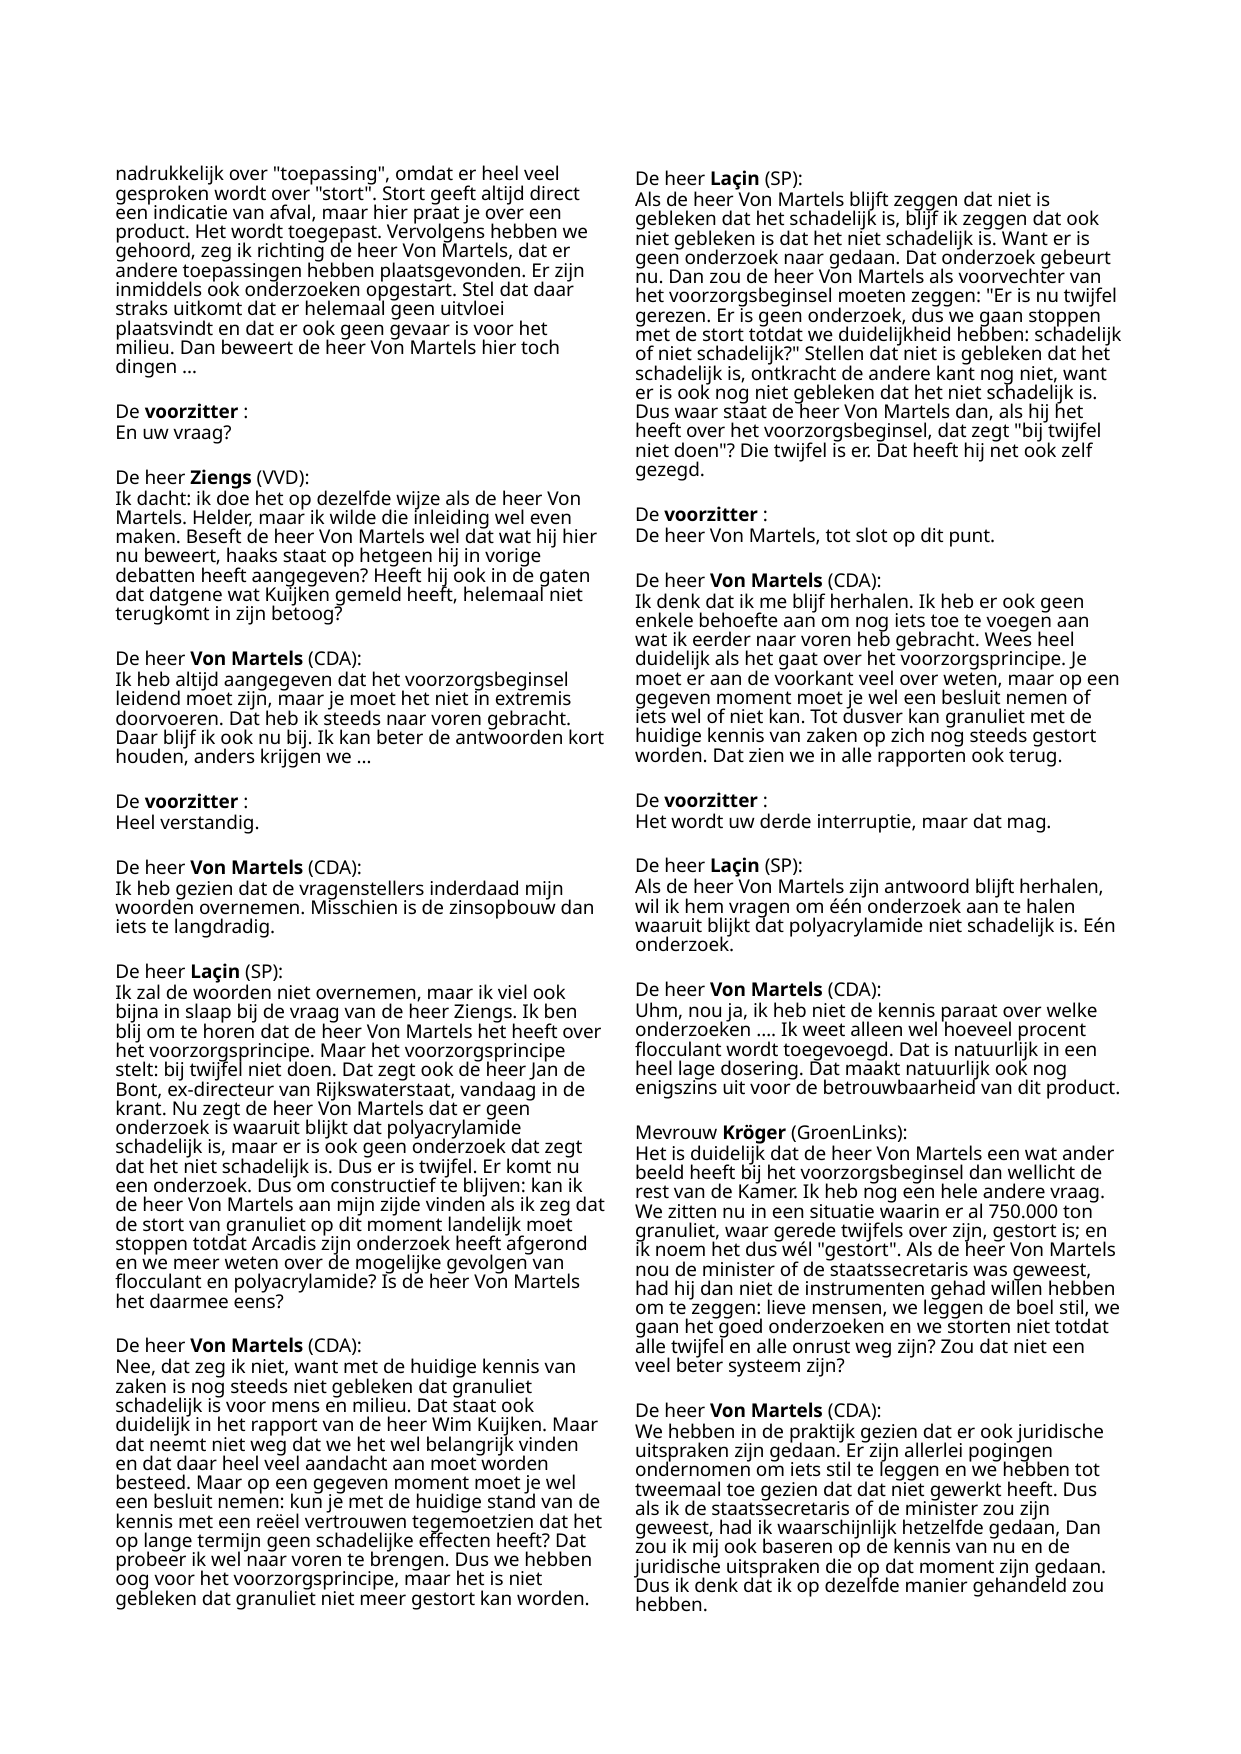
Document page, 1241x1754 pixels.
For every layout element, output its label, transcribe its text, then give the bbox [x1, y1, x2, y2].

text Heel verstandig. [115, 814, 605, 833]
text De heer Von Martels (CDA): [115, 854, 605, 880]
text De heer Von Martels (CDA): [115, 1333, 605, 1358]
text De heer Laçin (SP): [635, 165, 1125, 191]
text De heer Von Martels, tot slot op dit punt. [635, 527, 1125, 546]
text Mevrouw Kröger (GroenLinks): [635, 1119, 1125, 1145]
text De voorzitter : [115, 398, 605, 424]
text Uhm, nou ja, ik heb niet de kennis paraat over welke onderzoeken …. Ik weet alleen wel hoeveel procent flocculant wordt toegevoegd. Dat is natuurlijk in een heel lage dosering. Dat maakt natuurlijk ook nog enigszins uit voor de betrouwbaarheid van dit product. [635, 1002, 1125, 1098]
text De heer Von Martels (CDA): [635, 1397, 1125, 1423]
text De heer Von Martels (CDA): [635, 976, 1125, 1002]
text De heer Laçin (SP): [635, 853, 1125, 878]
text En uw vraag? [115, 424, 605, 443]
text De heer Ziengs (VVD): [115, 464, 605, 490]
text De heer Laçin (SP): [115, 958, 605, 984]
text Ik denk dat ik me blijf herhalen. Ik heb er ook geen enkele behoefte aan om nog iets toe te voegen aan wat ik eerder naar voren heb gebracht. Wees heel duidelijk als het gaat over het voorzorgsprincipe. Je moet er aan de voorkant veel over weten, maar op een gegeven moment moet je wel een besluit nemen of iets wel of niet kan. Tot dusver kan granuliet met de huidige kennis van zaken op zich nog steeds gestort worden. Dat zien we in alle rapporten ook terug. [635, 593, 1125, 766]
text Nee, dat zeg ik niet, want met de huidige kennis van zaken is nog steeds niet gebleken dat granuliet schadelijk is voor mens en milieu. Dat staat ook duidelijk in het rapport van de heer Wim Kuijken. Maar dat neemt niet weg dat we het wel belangrijk vinden en dat daar heel veel aandacht aan moet worden besteed. Maar op een gegeven moment moet je wel een besluit nemen: kun je met de huidige stand van de kennis met een reëel vertrouwen tegemoetzien dat het op lange termijn geen schadelijke effecten heeft? Dat probeer ik wel naar voren te brengen. Dus we hebben oog voor het voorzorgsprincipe, maar het is niet gebleken dat granuliet niet meer gestort kan worden. [115, 1358, 605, 1609]
text Ik dacht: ik doe het op dezelfde wijze als de heer Von Martels. Helder, maar ik wilde die inleiding wel even maken. Beseft de heer Von Martels wel dat wat hij hier nu beweert, haaks staat op hetgeen hij in vorige debatten heeft aangegeven? Heeft hij ook in de gaten dat datgene wat Kuijken gemeld heeft, helemaal niet terugkomt in zijn betoog? [115, 490, 605, 624]
text Het is duidelijk dat de heer Von Martels een wat ander beeld heeft bij het voorzorgsbeginsel dan wellicht de rest van de Kamer. Ik heb nog een hele andere vraag. We zitten nu in een situatie waarin er al 750.000 ton granuliet, waar gerede twijfels over zijn, gestort is; en ik noem het dus wél "gestort". Als de heer Von Martels nou de minister of de staatssecretaris was geweest, had hij dan niet de instrumenten gehad willen hebben om te zeggen: lieve mensen, we leggen de boel stil, we gaan het goed onderzoeken en we storten niet totdat alle twijfel en alle onrust weg zijn? Zou dat niet een veel beter systeem zijn? [635, 1145, 1125, 1376]
text Als de heer Von Martels zijn antwoord blijft herhalen, wil ik hem vragen om één onderzoek aan te halen waaruit blijkt dat polyacrylamide niet schadelijk is. Eén onderzoek. [635, 878, 1125, 956]
text Ik heb gezien dat de vragenstellers inderdaad mijn woorden overnemen. Misschien is de zinsopbouw dan iets te langdradig. [115, 880, 605, 938]
text De heer Von Martels (CDA): [115, 645, 605, 671]
text De heer Von Martels (CDA): [635, 567, 1125, 593]
text Ik heb altijd aangegeven dat het voorzorgsbeginsel leidend moet zijn, maar je moet het niet in extremis doorvoeren. Dat heb ik steeds naar voren gebracht. Daar blijf ik ook nu bij. Ik kan beter de antwoorden kort houden, anders krijgen we … [115, 671, 605, 767]
text De voorzitter : [115, 788, 605, 814]
text nadrukkelijk over "toepassing", omdat er heel veel gesproken wordt over "stort". Stort geeft altijd direct een indicatie van afval, maar hier praat je over een product. Het wordt toegepast. Vervolgens hebben we gehoord, zeg ik richting de heer Von Martels, dat er andere toepassingen hebben plaatsgevonden. Er zijn inmiddels ook onderzoeken opgestart. Stel dat daar straks uitkomt dat er helemaal geen uitvloei plaatsvindt en dat er ook geen gevaar is voor het milieu. Dan beweert de heer Von Martels hier toch dingen … [115, 165, 605, 377]
text We hebben in de praktijk gezien dat er ook juridische uitspraken zijn gedaan. Er zijn allerlei pogingen ondernomen om iets stil te leggen en we hebben tot tweemaal toe gezien dat dat niet gewerkt heeft. Dus als ik de staatssecretaris of de minister zou zijn geweest, had ik waarschijnlijk hetzelfde gedaan, Dan zou ik mij ook baseren op de kennis van nu en de juridische uitspraken die op dat moment zijn gedaan. Dus ik denk dat ik op dezelfde manier gehandeld zou hebben. [635, 1423, 1125, 1616]
text Ik zal de woorden niet overnemen, maar ik viel ook bijna in slaap bij de vraag van de heer Ziengs. Ik ben blij om te horen dat de heer Von Martels het heeft over het voorzorgsprincipe. Maar het voorzorgsprincipe stelt: bij twijfel niet doen. Dat zegt ook de heer Jan de Bont, ex-directeur van Rijkswaterstaat, vandaag in de krant. Nu zegt de heer Von Martels dat er geen onderzoek is waaruit blijkt dat polyacrylamide schadelijk is, maar er is ook geen onderzoek dat zegt dat het niet schadelijk is. Dus er is twijfel. Er komt nu een onderzoek. Dus om constructief te blijven: kan ik de heer Von Martels aan mijn zijde vinden als ik zeg dat de stort van granuliet op dit moment landelijk moet stoppen totdat Arcadis zijn onderzoek heeft afgerond en we meer weten over de mogelijke gevolgen van flocculant en polyacrylamide? Is de heer Von Martels het daarmee eens? [115, 984, 605, 1312]
text Als de heer Von Martels blijft zeggen dat niet is gebleken dat het schadelijk is, blijf ik zeggen dat ook niet gebleken is dat het niet schadelijk is. Want er is geen onderzoek naar gedaan. Dat onderzoek gebeurt nu. Dan zou de heer Von Martels als voorvechter van het voorzorgsbeginsel moeten zeggen: "Er is nu twijfel gerezen. Er is geen onderzoek, dus we gaan stoppen met de stort totdat we duidelijkheid hebben: schadelijk of niet schadelijk?" Stellen dat niet is gebleken dat het schadelijk is, ontkracht de andere kant nog niet, want er is ook nog niet gebleken dat het niet schadelijk is. Dus waar staat de heer Von Martels dan, als hij het heeft over het voorzorgsbeginsel, dat zegt "bij twijfel niet doen"? Die twijfel is er. Dat heeft hij net ook zelf gezegd. [635, 191, 1125, 480]
text De voorzitter : [635, 787, 1125, 813]
text De voorzitter : [635, 501, 1125, 527]
text Het wordt uw derde interruptie, maar dat mag. [635, 813, 1125, 832]
